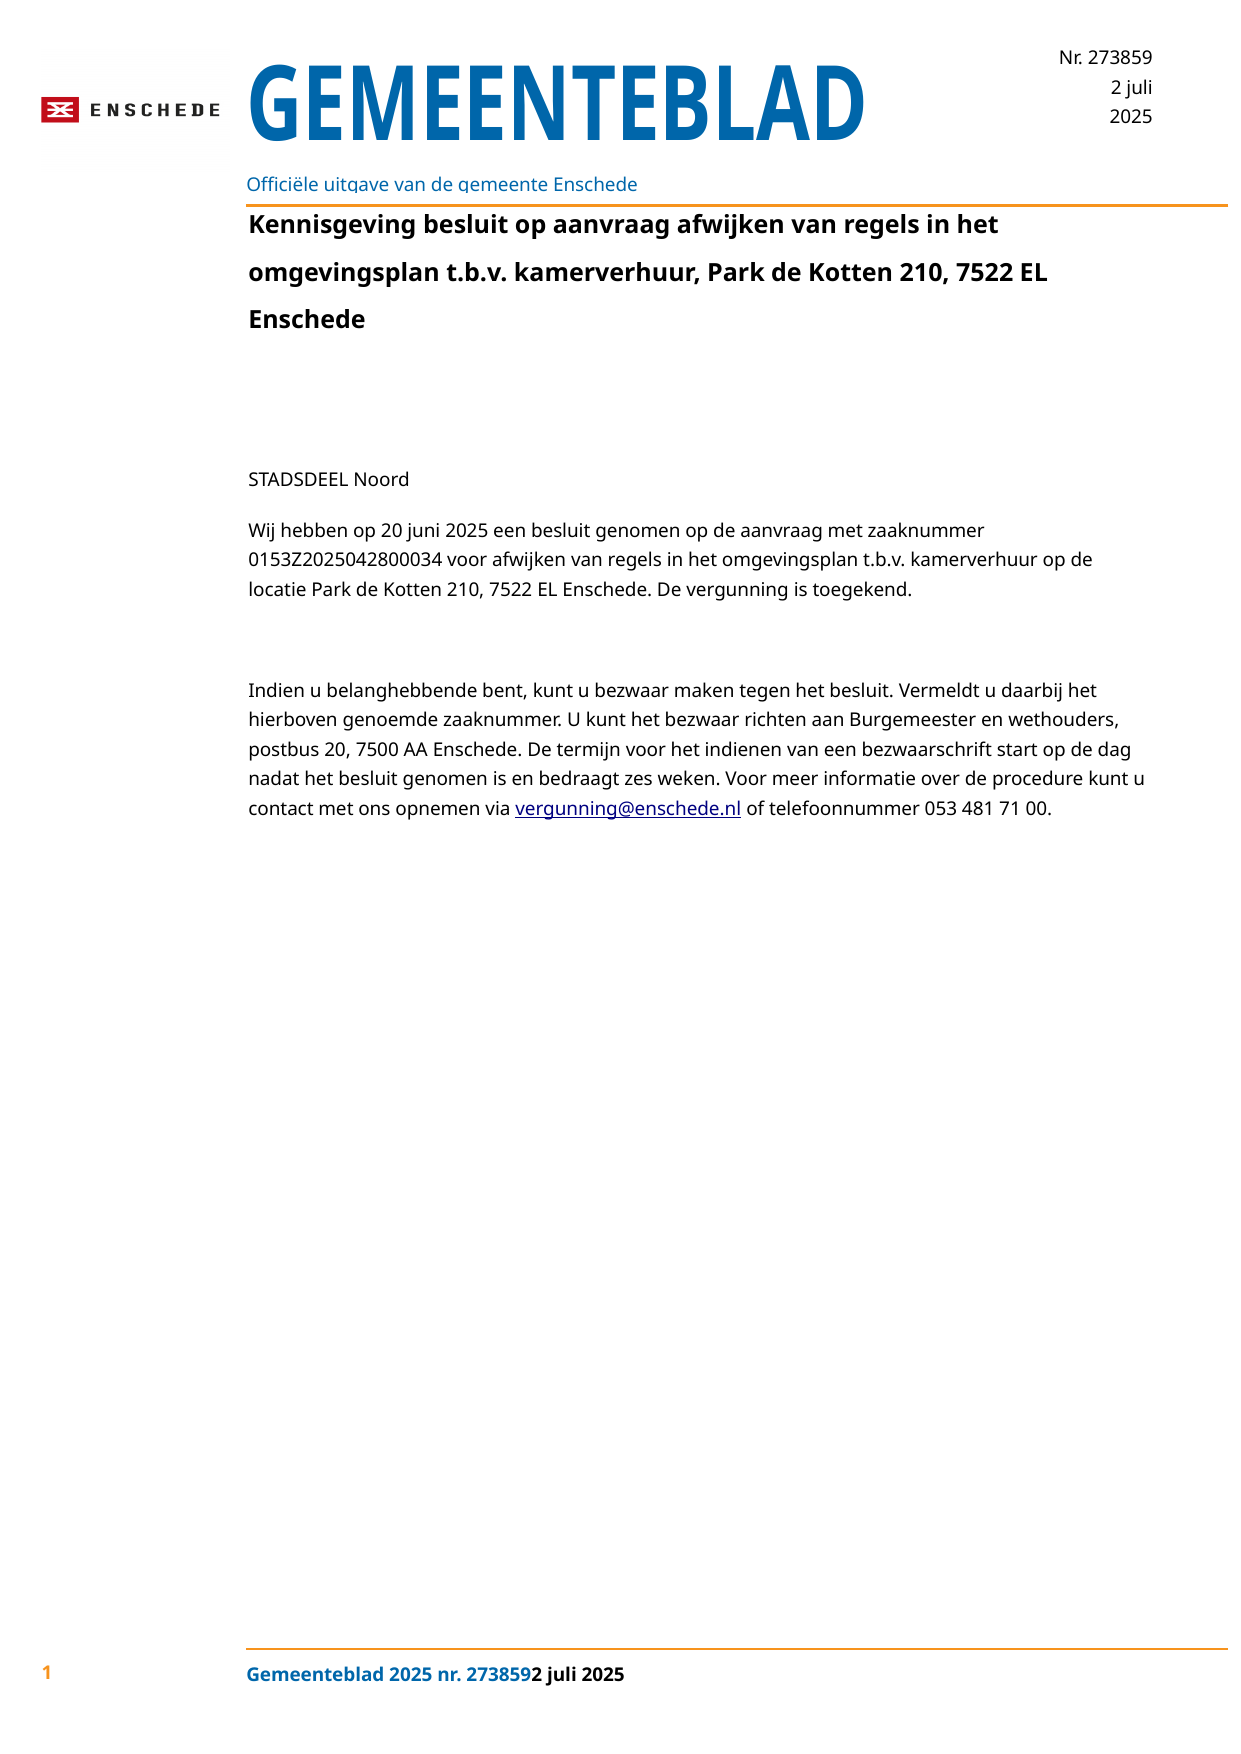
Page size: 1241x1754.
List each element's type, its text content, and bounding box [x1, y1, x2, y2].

text Kennisgeving besluit op aanvraag afwijken van regels in het omgevingsplan t.b.v. kamerverhuur, Park de Kotten 210, 7522 EL Enschede [248, 207, 1152, 336]
picture [41, 47, 231, 172]
text Wij hebben op 20 juni 2025 een besluit genomen op de aanvraag met zaaknummer 0153Z2025042800034 voor afwijken van regels in het omgevingsplan t.b.v. kamerverhuur op de locatie Park de Kotten 210, 7522 EL Enschede. De vergunning is toegekend. [248, 517, 1152, 602]
text Indien u belanghebbende bent, kunt u bezwaar maken tegen het besluit. Vermeldt u daarbij het hierboven genoemde zaaknummer. U kunt het bezwaar richten aan Burgemeester en wethouders, postbus 20, 7500 AA Enschede. De termijn voor het indienen van een bezwaarschrift start op de dag nadat het besluit genomen is en bedraagt zes weken. Voor meer informatie over de procedure kunt u contact met ons opnemen via vergunning@enschede.nl of telefoonnummer 053 481 71 00. [248, 677, 1152, 821]
text STADSDEEL Noord [248, 466, 1152, 492]
